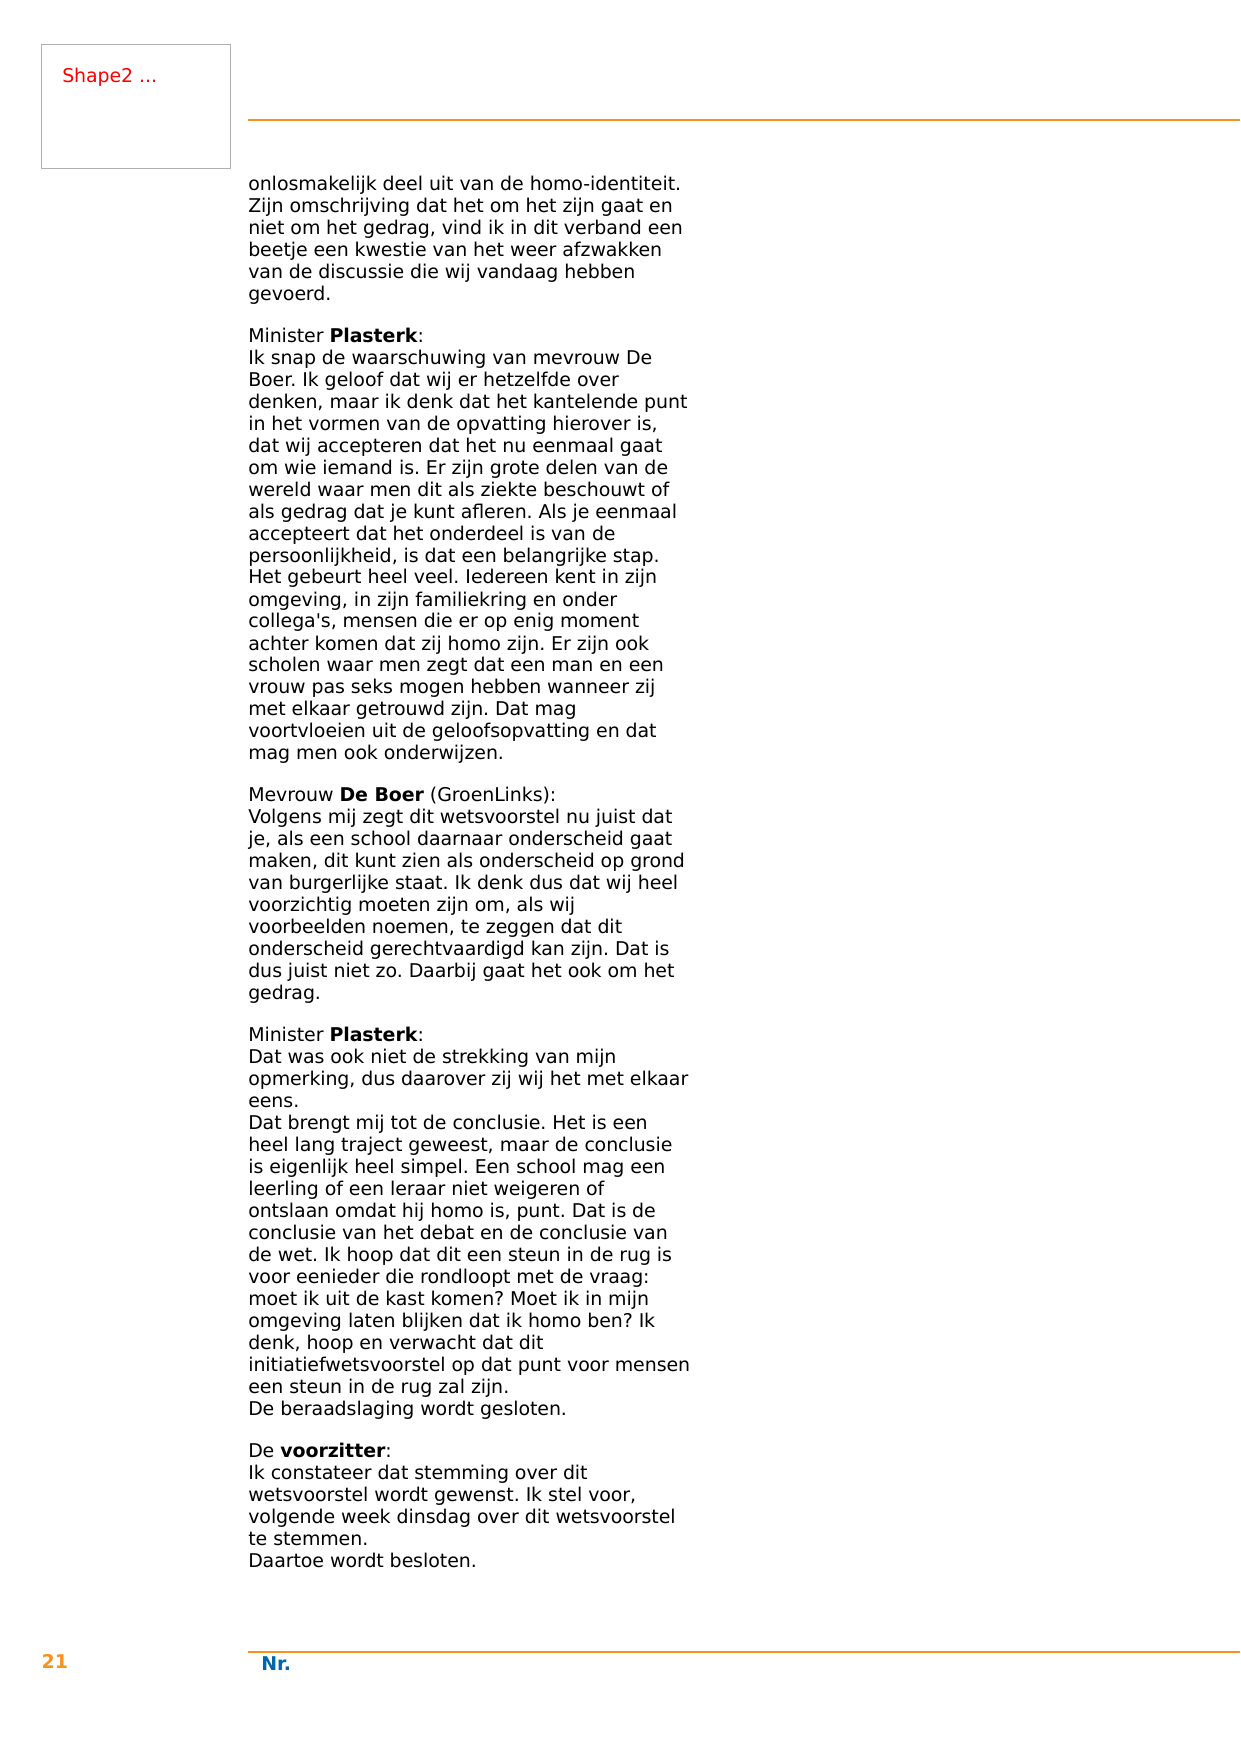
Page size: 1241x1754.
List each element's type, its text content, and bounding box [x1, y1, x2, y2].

text onlosmakelijk deel uit van de homo-identiteit. Zijn omschrijving dat het om het zijn gaat en niet om het gedrag, vind ik in dit verband een beetje een kwestie van het weer afzwakken van de discussie die wij vandaag hebben gevoerd. [248, 173, 691, 305]
text Volgens mij zegt dit wetsvoorstel nu juist dat je, als een school daarnaar onderscheid gaat maken, dit kunt zien als onderscheid op grond van burgerlijke staat. Ik denk dus dat wij heel voorzichtig moeten zijn om, als wij voorbeelden noemen, te zeggen dat dit onderscheid gerechtvaardigd kan zijn. Dat is dus juist niet zo. Daarbij gaat het ook om het gedrag. [248, 806, 691, 1004]
text Minister Plasterk: [248, 325, 691, 347]
text Mevrouw De Boer (GroenLinks): [248, 784, 691, 806]
text Daartoe wordt besloten. [248, 1549, 691, 1572]
text De voorzitter: [248, 1440, 691, 1462]
text Dat was ook niet de strekking van mijn opmerking, dus daarover zij wij het met elkaar eens. [248, 1046, 691, 1112]
text De beraadslaging wordt gesloten. [248, 1398, 691, 1420]
text Dat brengt mij tot de conclusie. Het is een heel lang traject geweest, maar de conclusie is eigenlijk heel simpel. Een school mag een leerling of een leraar niet weigeren of ontslaan omdat hij homo is, punt. Dat is de conclusie van het debat en de conclusie van de wet. Ik hoop dat dit een steun in de rug is voor eenieder die rondloopt met de vraag: moet ik uit de kast komen? Moet ik in mijn omgeving laten blijken dat ik homo ben? Ik denk, hoop en verwacht dat dit initiatiefwetsvoorstel op dat punt voor mensen een steun in de rug zal zijn. [248, 1112, 691, 1398]
text Ik snap de waarschuwing van mevrouw De Boer. Ik geloof dat wij er hetzelfde over denken, maar ik denk dat het kantelende punt in het vormen van de opvatting hierover is, dat wij accepteren dat het nu eenmaal gaat om wie iemand is. Er zijn grote delen van de wereld waar men dit als ziekte beschouwt of als gedrag dat je kunt afleren. Als je eenmaal accepteert dat het onderdeel is van de persoonlijkheid, is dat een belangrijke stap. Het gebeurt heel veel. Iedereen kent in zijn omgeving, in zijn familiekring en onder collega's, mensen die er op enig moment achter komen dat zij homo zijn. Er zijn ook scholen waar men zegt dat een man en een vrouw pas seks mogen hebben wanneer zij met elkaar getrouwd zijn. Dat mag voortvloeien uit de geloofsopvatting en dat mag men ook onderwijzen. [248, 347, 691, 764]
text Minister Plasterk: [248, 1024, 691, 1046]
text Ik constateer dat stemming over dit wetsvoorstel wordt gewenst. Ik stel voor, volgende week dinsdag over dit wetsvoorstel te stemmen. [248, 1462, 691, 1549]
